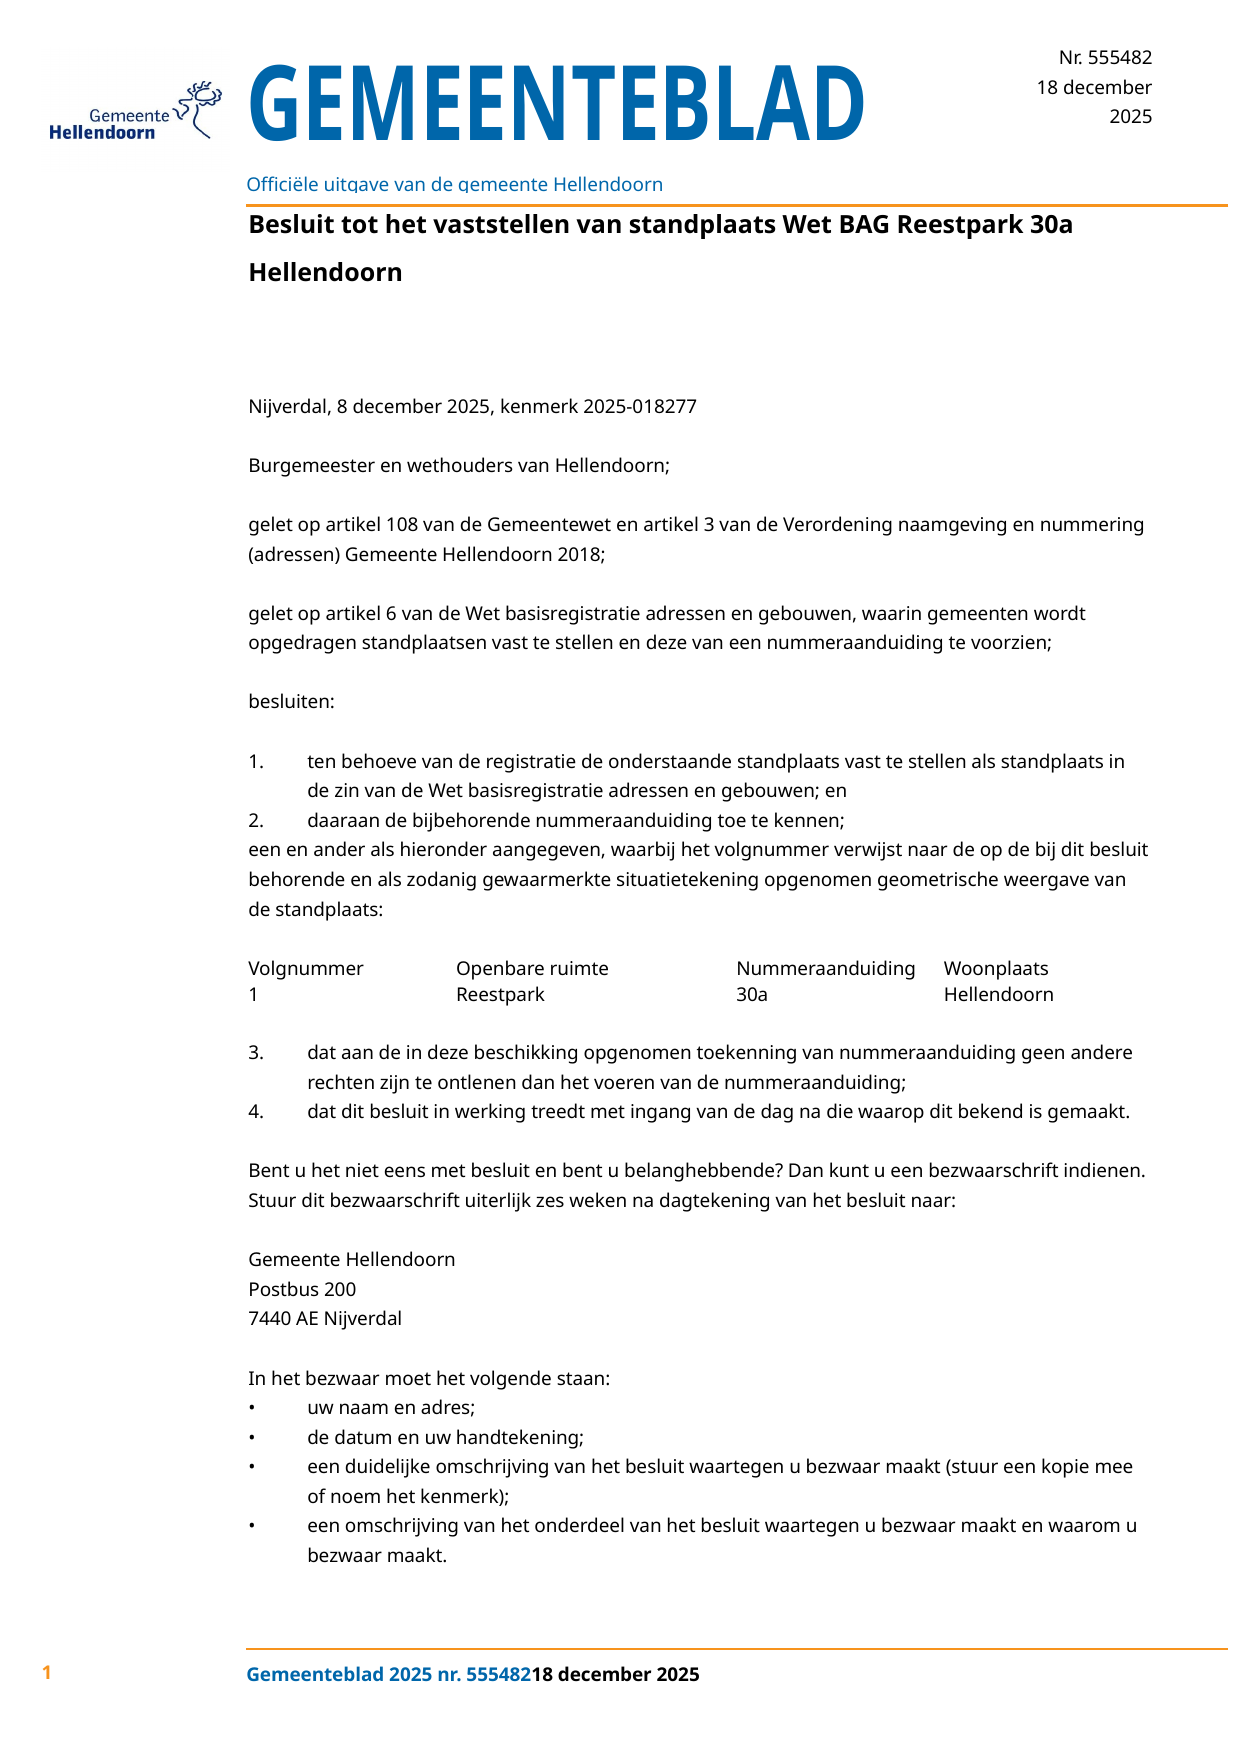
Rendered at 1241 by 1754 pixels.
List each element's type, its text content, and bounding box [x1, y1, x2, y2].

list daaraan de bijbehorende nummeraanduiding toe te kennen; [248, 807, 1152, 833]
table_header Woonplaats [944, 955, 1152, 981]
list een duidelijke omschrijving van het besluit waartegen u bezwaar maakt (stuur een kopie mee of noem het kenmerk); [248, 1453, 1152, 1509]
text Burgemeester en wethouders van Hellendoorn; [248, 452, 1152, 478]
text Nijverdal, 8 december 2025, kenmerk 2025-018277 [248, 393, 1152, 419]
list een omschrijving van het onderdeel van het besluit waartegen u bezwaar maakt en waarom u bezwaar maakt. [248, 1513, 1152, 1568]
list ten behoeve van de registratie de onderstaande standplaats vast te stellen als standplaats in de zin van de Wet basisregistratie adressen en gebouwen; en [248, 748, 1152, 803]
text Gemeente Hellendoorn [248, 1246, 1152, 1272]
picture [41, 47, 231, 172]
table_cell Hellendoorn [944, 981, 1152, 1007]
list dat aan de in deze beschikking opgenomen toekenning van nummeraanduiding geen andere rechten zijn te ontlenen dan het voeren van de nummeraanduiding; [248, 1039, 1152, 1095]
text gelet op artikel 108 van de Gemeentewet en artikel 3 van de Verordening naamgeving en nummering (adressen) Gemeente Hellendoorn 2018; [248, 511, 1152, 567]
text In het bezwaar moet het volgende staan: [248, 1365, 1152, 1391]
text gelet op artikel 6 van de Wet basisregistratie adressen en gebouwen, waarin gemeenten wordt opgedragen standplaatsen vast te stellen en deze van een nummeraanduiding te voorzien; [248, 600, 1152, 655]
table_cell 30a [736, 981, 944, 1007]
text besluiten: [248, 689, 1152, 714]
table_header Volgnummer [248, 955, 456, 981]
table_cell 1 [248, 981, 456, 1007]
list de datum en uw handtekening; [248, 1424, 1152, 1450]
table_header Openbare ruimte [456, 955, 736, 981]
text een en ander als hieronder aangegeven, waarbij het volgnummer verwijst naar de op de bij dit besluit behorende en als zodanig gewaarmerkte situatietekening opgenomen geometrische weergave van de standplaats: [248, 837, 1152, 922]
text Postbus 200 [248, 1276, 1152, 1302]
list dat dit besluit in werking treedt met ingang van de dag na die waarop dit bekend is gemaakt. [248, 1098, 1152, 1124]
list uw naam en adres; [248, 1394, 1152, 1420]
text Bent u het niet eens met besluit en bent u belanghebbende? Dan kunt u een bezwaarschrift indienen. Stuur dit bezwaarschrift uiterlijk zes weken na dagtekening van het besluit naar: [248, 1158, 1152, 1213]
text Besluit tot het vaststellen van standplaats Wet BAG Reestpark 30a Hellendoorn [248, 207, 1152, 288]
text 7440 AE Nijverdal [248, 1306, 1152, 1331]
table_cell Reestpark [456, 981, 736, 1007]
table_header Nummeraanduiding [736, 955, 944, 981]
